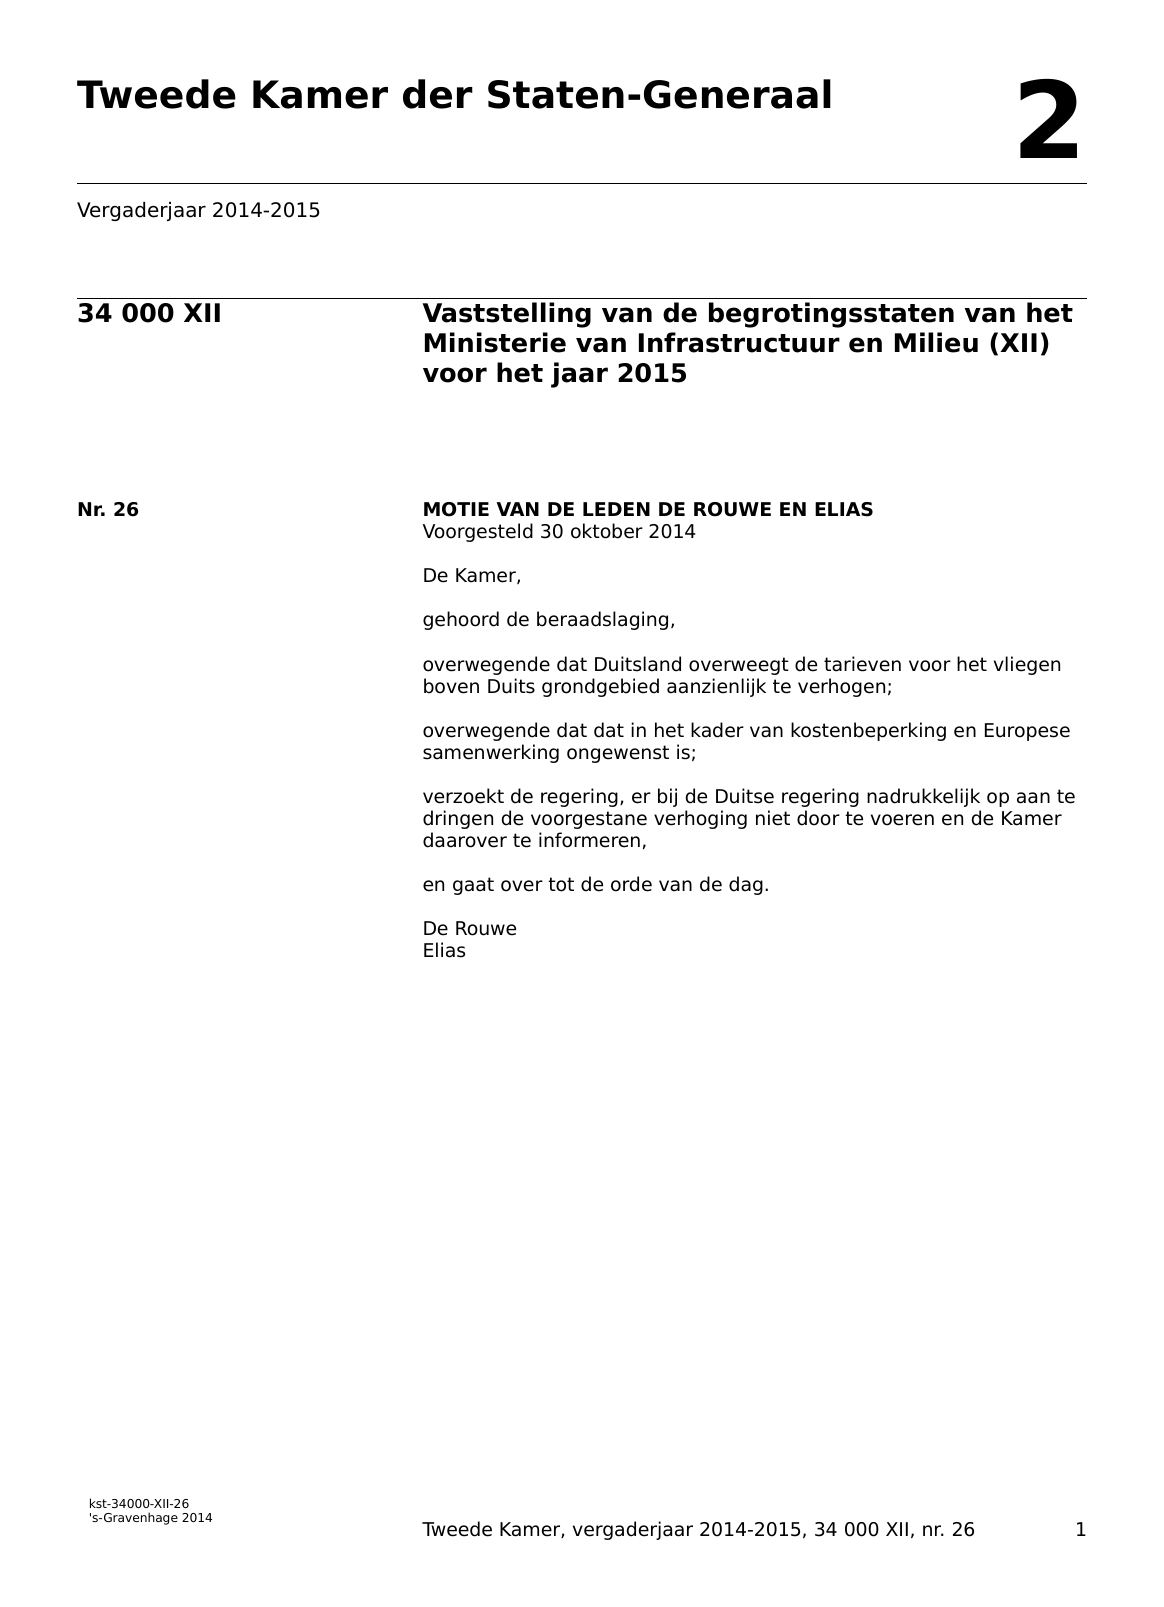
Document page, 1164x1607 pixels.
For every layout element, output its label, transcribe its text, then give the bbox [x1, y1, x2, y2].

text overwegende dat Duitsland overweegt de tarieven voor het vliegen boven Duits grondgebied aanzienlijk te verhogen; [422, 653, 1087, 697]
table_cell Vergaderjaar 2014-2015 [77, 184, 1087, 298]
text verzoekt de regering, er bij de Duitse regering nadrukkelijk op aan te dringen de voorgestane verhoging niet door te voeren en de Kamer daarover te informeren, [422, 786, 1087, 852]
text De Rouwe [422, 918, 1087, 940]
text Voorgesteld 30 oktober 2014 [422, 521, 1087, 543]
text en gaat over tot de orde van de dag. [422, 874, 1087, 896]
text overwegende dat dat in het kader van kostenbeperking en Europese samenwerking ongewenst is; [422, 720, 1087, 764]
subtitle 34 000 XII Vaststelling van de begrotingsstaten van het Ministerie van Infrastructuur en Milieu (XII) voor het jaar 2015 [77, 299, 1087, 388]
text kst-34000-XII-26 [88, 1497, 323, 1511]
text 's-Gravenhage 2014 [88, 1511, 323, 1525]
text Elias [422, 940, 1087, 962]
subtitle Nr. 26 MOTIE VAN DE LEDEN DE ROUWE EN ELIAS [77, 499, 1087, 521]
text gehoord de beraadslaging, [422, 609, 1087, 631]
table_header Tweede Kamer der Staten-Generaal [77, 59, 886, 183]
table_header 2 [886, 59, 1087, 183]
text De Kamer, [422, 565, 1087, 587]
